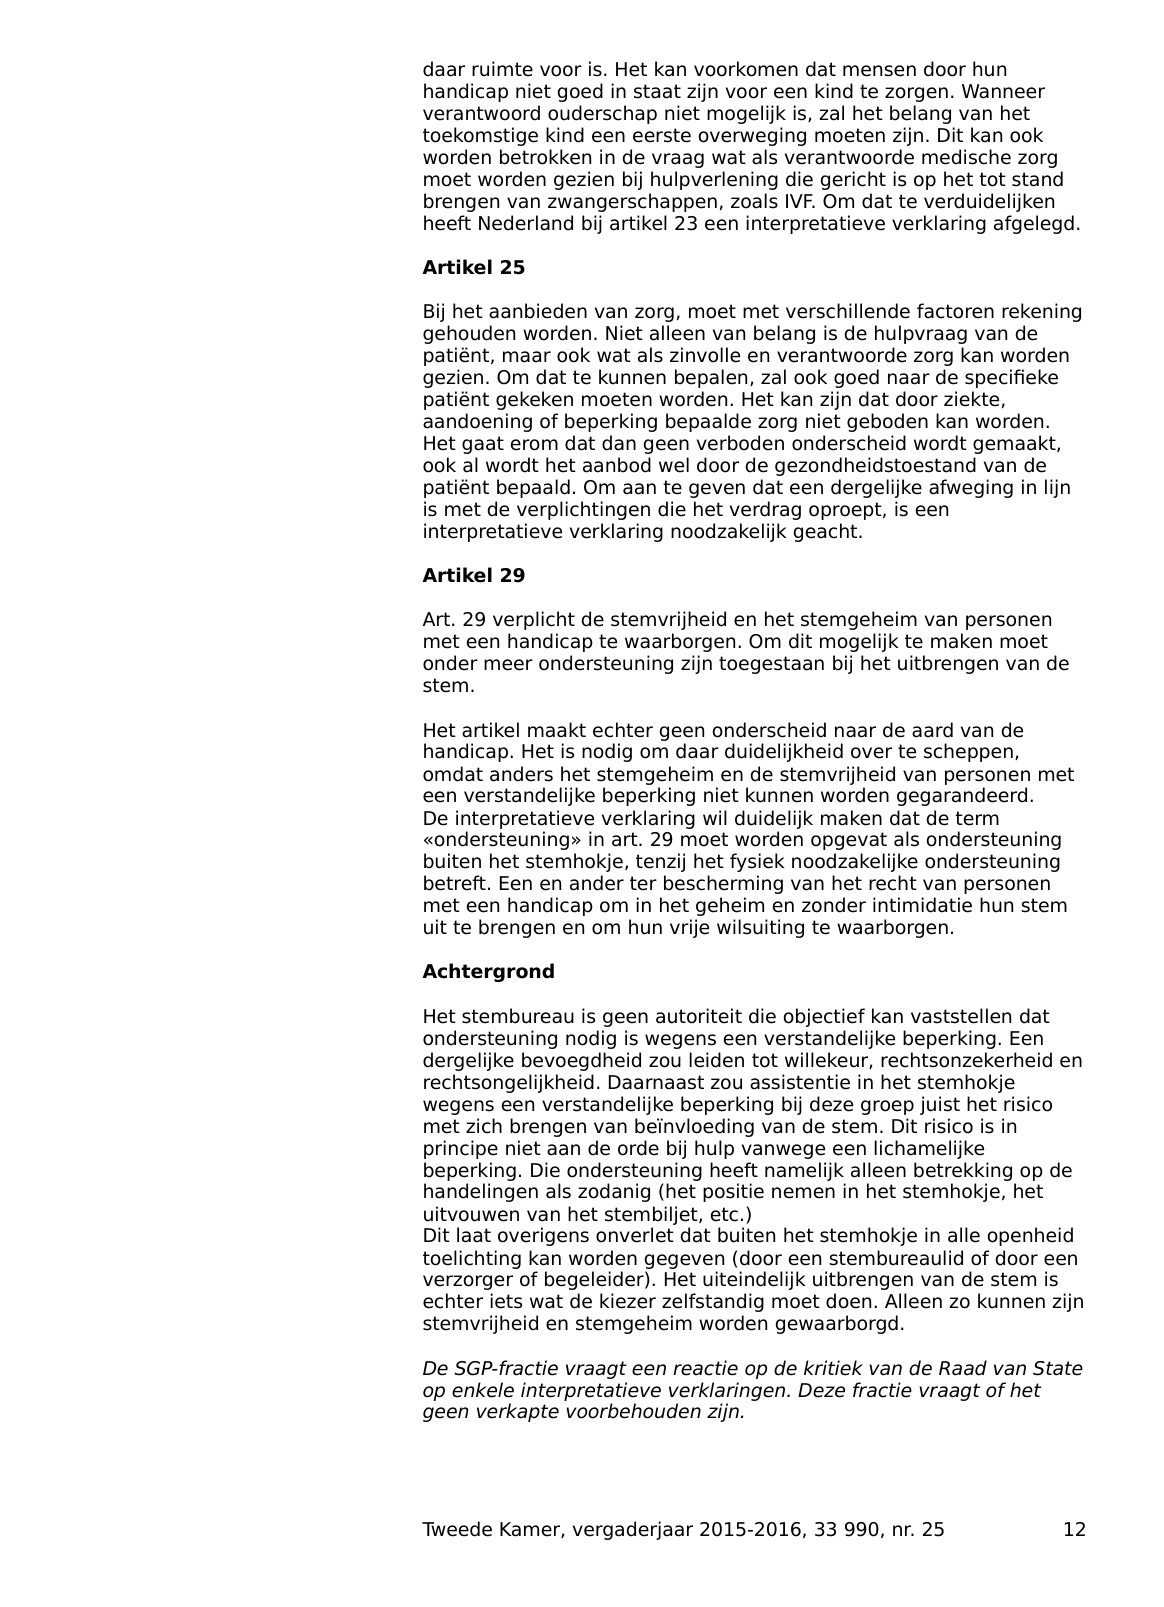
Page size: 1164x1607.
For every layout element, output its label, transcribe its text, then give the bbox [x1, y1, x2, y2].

text Het stembureau is geen autoriteit die objectief kan vaststellen dat ondersteuning nodig is wegens een verstandelijke beperking. Een dergelijke bevoegdheid zou leiden tot willekeur, rechtsonzekerheid en rechtsongelijkheid. Daarnaast zou assistentie in het stemhokje wegens een verstandelijke beperking bij deze groep juist het risico met zich brengen van beïnvloeding van de stem. Dit risico is in principe niet aan de orde bij hulp vanwege een lichamelijke beperking. Die ondersteuning heeft namelijk alleen betrekking op de handelingen als zodanig (het positie nemen in het stemhokje, het uitvouwen van het stembiljet, etc.) [422, 1006, 1087, 1225]
text Het artikel maakt echter geen onderscheid naar de aard van de handicap. Het is nodig om daar duidelijkheid over te scheppen, omdat anders het stemgeheim en de stemvrijheid van personen met een verstandelijke beperking niet kunnen worden gegarandeerd. [422, 719, 1087, 807]
text Bij het aanbieden van zorg, moet met verschillende factoren rekening gehouden worden. Niet alleen van belang is de hulpvraag van de patiënt, maar ook wat als zinvolle en verantwoorde zorg kan worden gezien. Om dat te kunnen bepalen, zal ook goed naar de specifieke patiënt gekeken moeten worden. Het kan zijn dat door ziekte, aandoening of beperking bepaalde zorg niet geboden kan worden. [422, 301, 1087, 433]
text De interpretatieve verklaring wil duidelijk maken dat de term «ondersteuning» in art. 29 moet worden opgevat als ondersteuning buiten het stemhokje, tenzij het fysiek noodzakelijke ondersteuning betreft. Een en ander ter bescherming van het recht van personen met een handicap om in het geheim en zonder intimidatie hun stem uit te brengen en om hun vrije wilsuiting te waarborgen. [422, 807, 1087, 939]
text Het gaat erom dat dan geen verboden onderscheid wordt gemaakt, ook al wordt het aanbod wel door de gezondheidstoestand van de patiënt bepaald. Om aan te geven dat een dergelijke afweging in lijn is met de verplichtingen die het verdrag oproept, is een interpretatieve verklaring noodzakelijk geacht. [422, 433, 1087, 543]
text De SGP-fractie vraagt een reactie op de kritiek van de Raad van State op enkele interpretatieve verklaringen. Deze fractie vraagt of het geen verkapte voorbehouden zijn. [422, 1357, 1087, 1423]
subtitle Artikel 29 [422, 565, 1087, 587]
text daar ruimte voor is. Het kan voorkomen dat mensen door hun handicap niet goed in staat zijn voor een kind te zorgen. Wanneer verantwoord ouderschap niet mogelijk is, zal het belang van het toekomstige kind een eerste overweging moeten zijn. Dit kan ook worden betrokken in de vraag wat als verantwoorde medische zorg moet worden gezien bij hulpverlening die gericht is op het tot stand brengen van zwangerschappen, zoals IVF. Om dat te verduidelijken heeft Nederland bij artikel 23 een interpretatieve verklaring afgelegd. [422, 59, 1087, 235]
subtitle Achtergrond [422, 961, 1087, 983]
subtitle Artikel 25 [422, 257, 1087, 279]
text Dit laat overigens onverlet dat buiten het stemhokje in alle openheid toelichting kan worden gegeven (door een stembureaulid of door een verzorger of begeleider). Het uiteindelijk uitbrengen van de stem is echter iets wat de kiezer zelfstandig moet doen. Alleen zo kunnen zijn stemvrijheid en stemgeheim worden gewaarborgd. [422, 1225, 1087, 1335]
text Art. 29 verplicht de stemvrijheid en het stemgeheim van personen met een handicap te waarborgen. Om dit mogelijk te maken moet onder meer ondersteuning zijn toegestaan bij het uitbrengen van de stem. [422, 609, 1087, 697]
